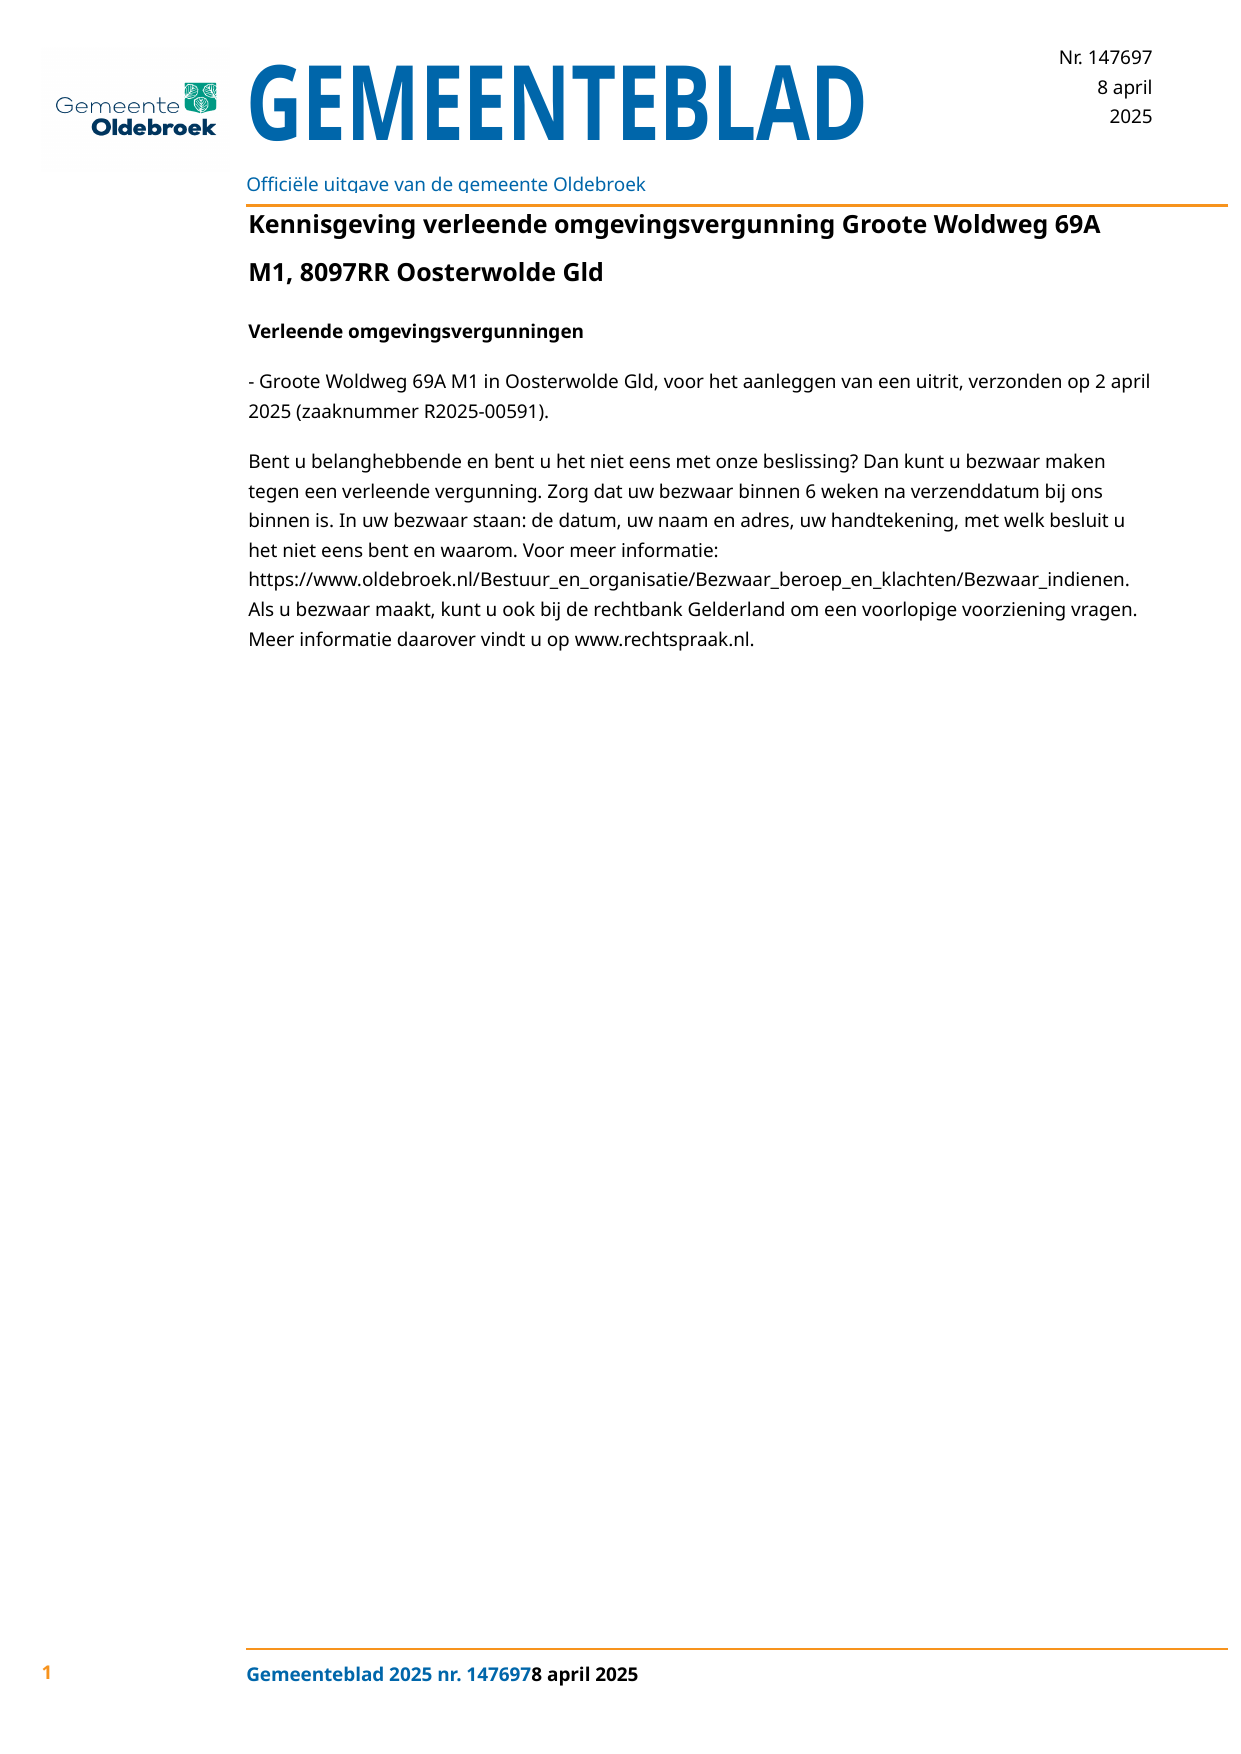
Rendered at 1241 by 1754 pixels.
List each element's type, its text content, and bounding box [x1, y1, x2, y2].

text Kennisgeving verleende omgevingsvergunning Groote Woldweg 69A M1, 8097RR Oosterwolde Gld [248, 207, 1152, 288]
picture [41, 47, 231, 172]
text Bent u belanghebbende en bent u het niet eens met onze beslissing? Dan kunt u bezwaar maken tegen een verleende vergunning. Zorg dat uw bezwaar binnen 6 weken na verzenddatum bij ons binnen is. In uw bezwaar staan: de datum, uw naam en adres, uw handtekening, met welk besluit u het niet eens bent en waarom. Voor meer informatie: https://www.oldebroek.nl/Bestuur_en_organisatie/Bezwaar_beroep_en_klachten/Bezwaar_indienen. Als u bezwaar maakt, kunt u ook bij de rechtbank Gelderland om een voorlopige voorziening vragen. Meer informatie daarover vindt u op www.rechtspraak.nl. [248, 448, 1152, 652]
text - Groote Woldweg 69A M1 in Oosterwolde Gld, voor het aanleggen van een uitrit, verzonden op 2 april 2025 (zaaknummer R2025-00591). [248, 368, 1152, 424]
text Verleende omgevingsvergunningen [248, 318, 1152, 344]
